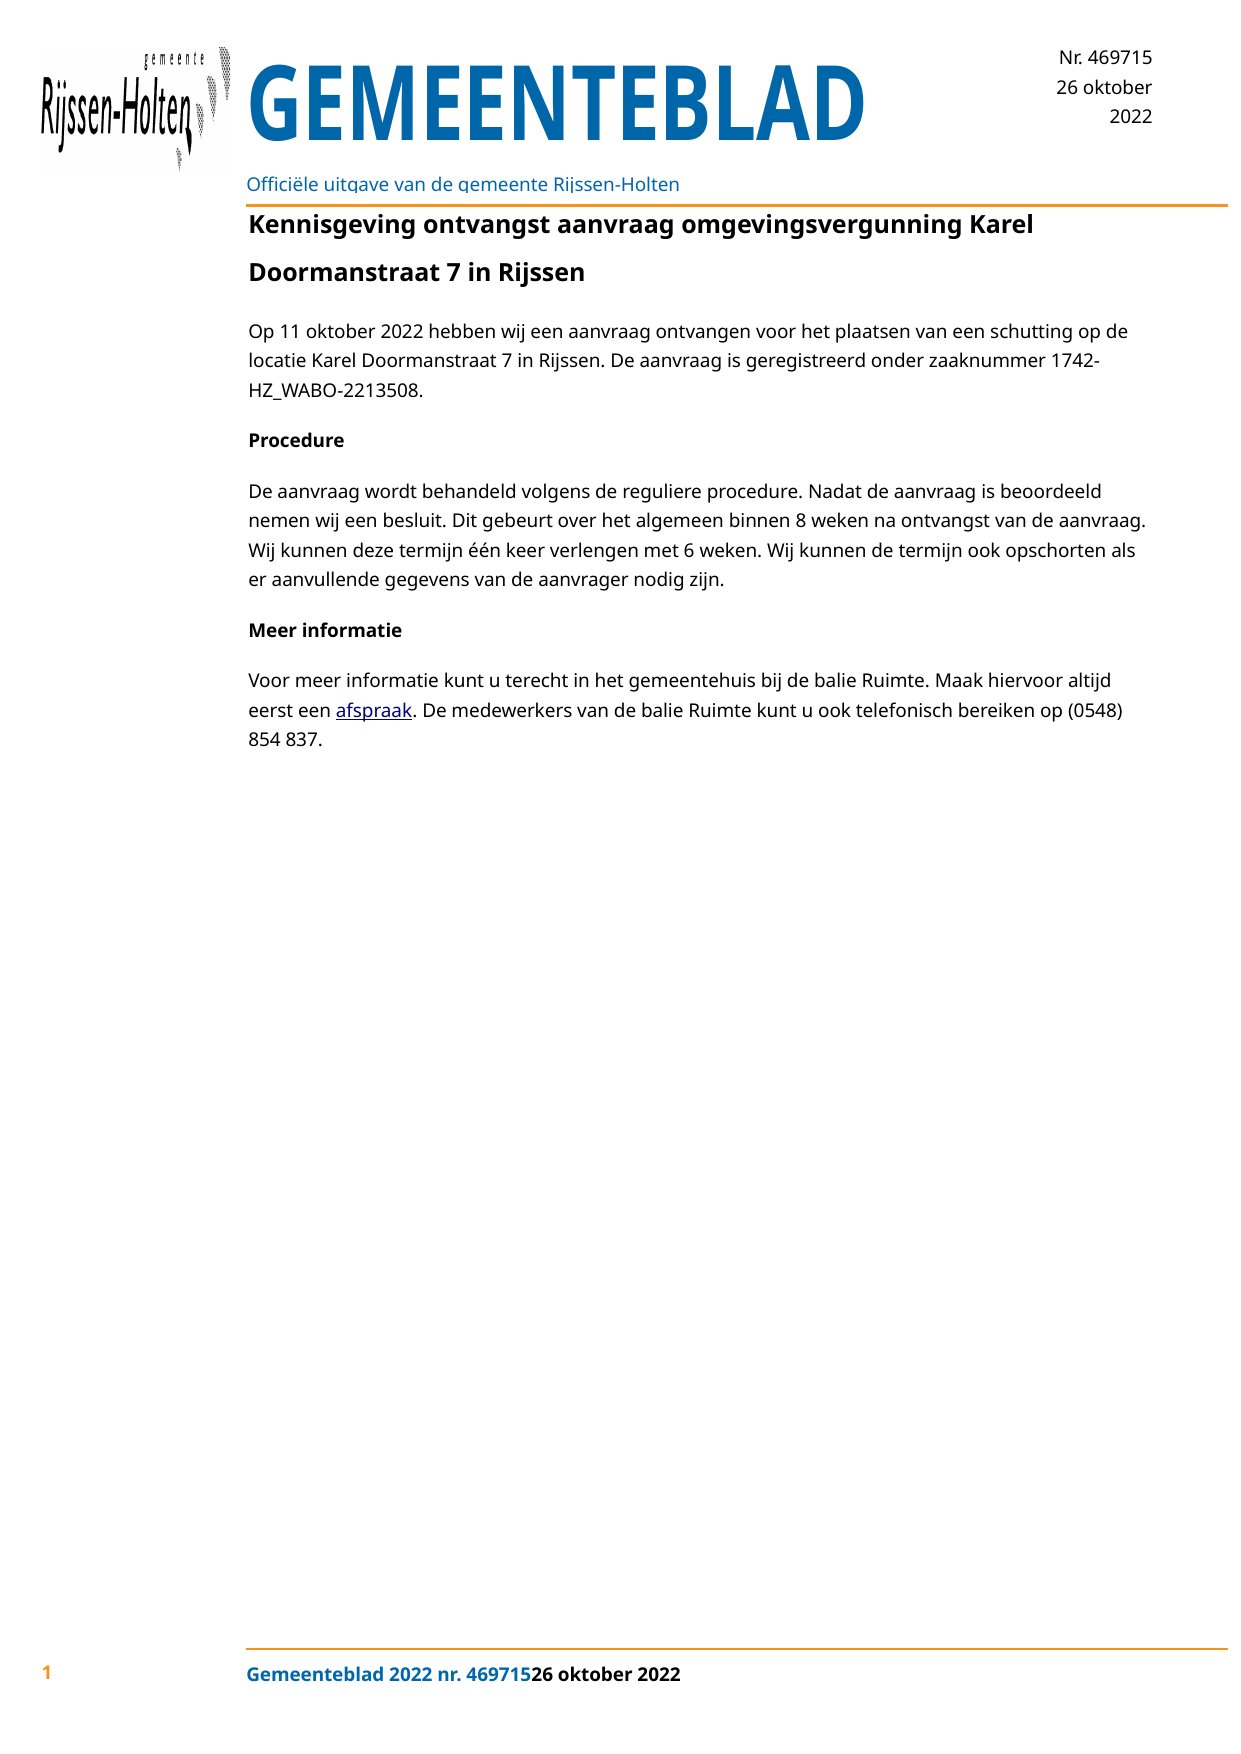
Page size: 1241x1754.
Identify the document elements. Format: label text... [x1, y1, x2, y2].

picture [41, 47, 231, 172]
text Kennisgeving ontvangst aanvraag omgevingsvergunning Karel Doormanstraat 7 in Rijssen [248, 207, 1152, 288]
text Meer informatie [248, 617, 1152, 643]
text De aanvraag wordt behandeld volgens de reguliere procedure. Nadat de aanvraag is beoordeeld nemen wij een besluit. Dit gebeurt over het algemeen binnen 8 weken na ontvangst van de aanvraag. Wij kunnen deze termijn één keer verlengen met 6 weken. Wij kunnen de termijn ook opschorten als er aanvullende gegevens van de aanvrager nodig zijn. [248, 478, 1152, 592]
text Voor meer informatie kunt u terecht in het gemeentehuis bij de balie Ruimte. Maak hiervoor altijd eerst een afspraak. De medewerkers van de balie Ruimte kunt u ook telefonisch bereiken op (0548) 854 837. [248, 667, 1152, 752]
text Op 11 oktober 2022 hebben wij een aanvraag ontvangen voor het plaatsen van een schutting op de locatie Karel Doormanstraat 7 in Rijssen. De aanvraag is geregistreerd onder zaaknummer 1742-HZ_WABO-2213508. [248, 318, 1152, 403]
text Procedure [248, 427, 1152, 453]
